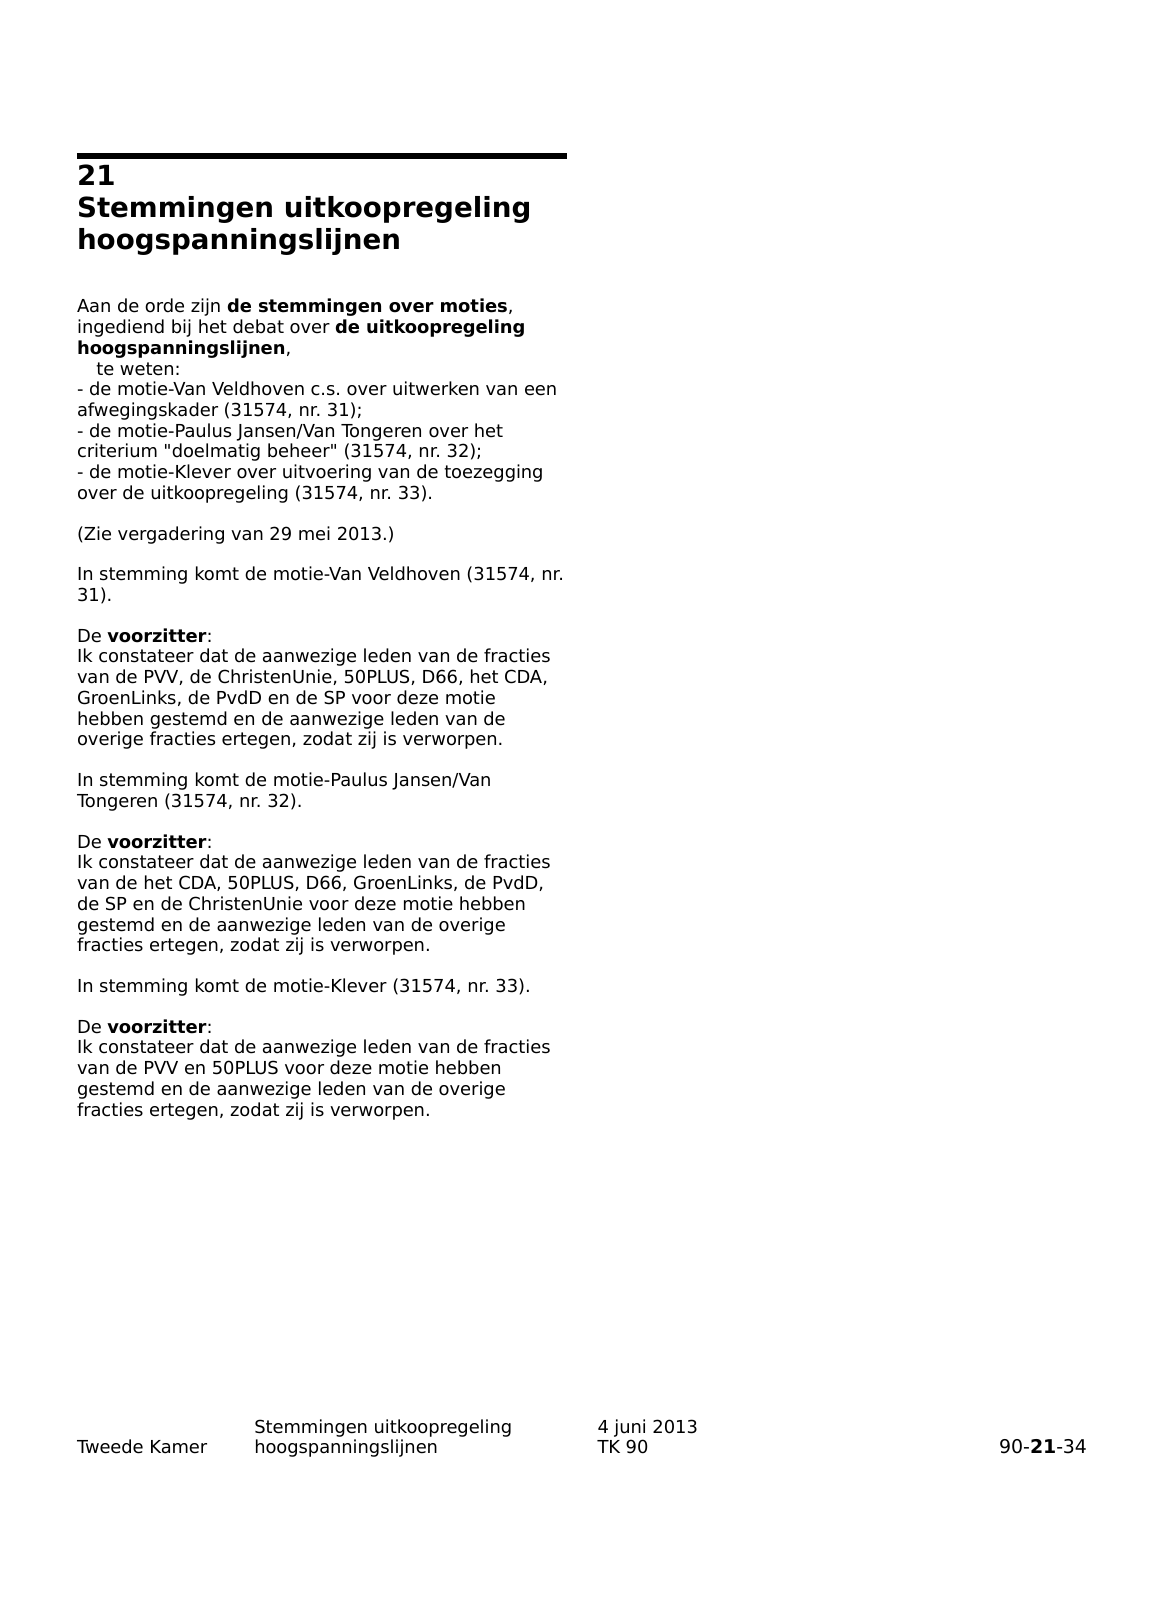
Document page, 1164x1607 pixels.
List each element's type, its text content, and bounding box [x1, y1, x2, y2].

text De voorzitter: [77, 1017, 567, 1037]
text Ik constateer dat de aanwezige leden van de fracties van de het CDA, 50PLUS, D66, GroenLinks, de PvdD, de SP en de ChristenUnie voor deze motie hebben gestemd en de aanwezige leden van de overige fracties ertegen, zodat zij is verworpen. [77, 852, 567, 956]
text Ik constateer dat de aanwezige leden van de fracties van de PVV, de ChristenUnie, 50PLUS, D66, het CDA, GroenLinks, de PvdD en de SP voor deze motie hebben gestemd en de aanwezige leden van de overige fracties ertegen, zodat zij is verworpen. [77, 646, 567, 750]
text De voorzitter: [77, 831, 567, 852]
text - de motie-Van Veldhoven c.s. over uitwerken van een afwegingskader (31574, nr. 31); [77, 379, 567, 421]
text Ik constateer dat de aanwezige leden van de fracties van de PVV en 50PLUS voor deze motie hebben gestemd en de aanwezige leden van de overige fracties ertegen, zodat zij is verworpen. [77, 1037, 567, 1120]
text Aan de orde zijn de stemmingen over moties, ingediend bij het debat over de uitkoopregeling hoogspanningslijnen, [77, 296, 567, 358]
text In stemming komt de motie-Van Veldhoven (31574, nr. 31). [77, 564, 567, 606]
text In stemming komt de motie-Paulus Jansen/Van Tongeren (31574, nr. 32). [77, 770, 567, 811]
text - de motie-Paulus Jansen/Van Tongeren over het criterium "doelmatig beheer" (31574, nr. 32); [77, 421, 567, 462]
text - de motie-Klever over uitvoering van de toezegging over de uitkoopregeling (31574, nr. 33). [77, 462, 567, 503]
text (Zie vergadering van 29 mei 2013.) [77, 523, 567, 544]
title 21 Stemmingen uitkoopregeling hoogspanningslijnen [77, 159, 567, 256]
text te weten: [77, 358, 567, 379]
text In stemming komt de motie-Klever (31574, nr. 33). [77, 976, 567, 997]
text De voorzitter: [77, 626, 567, 646]
